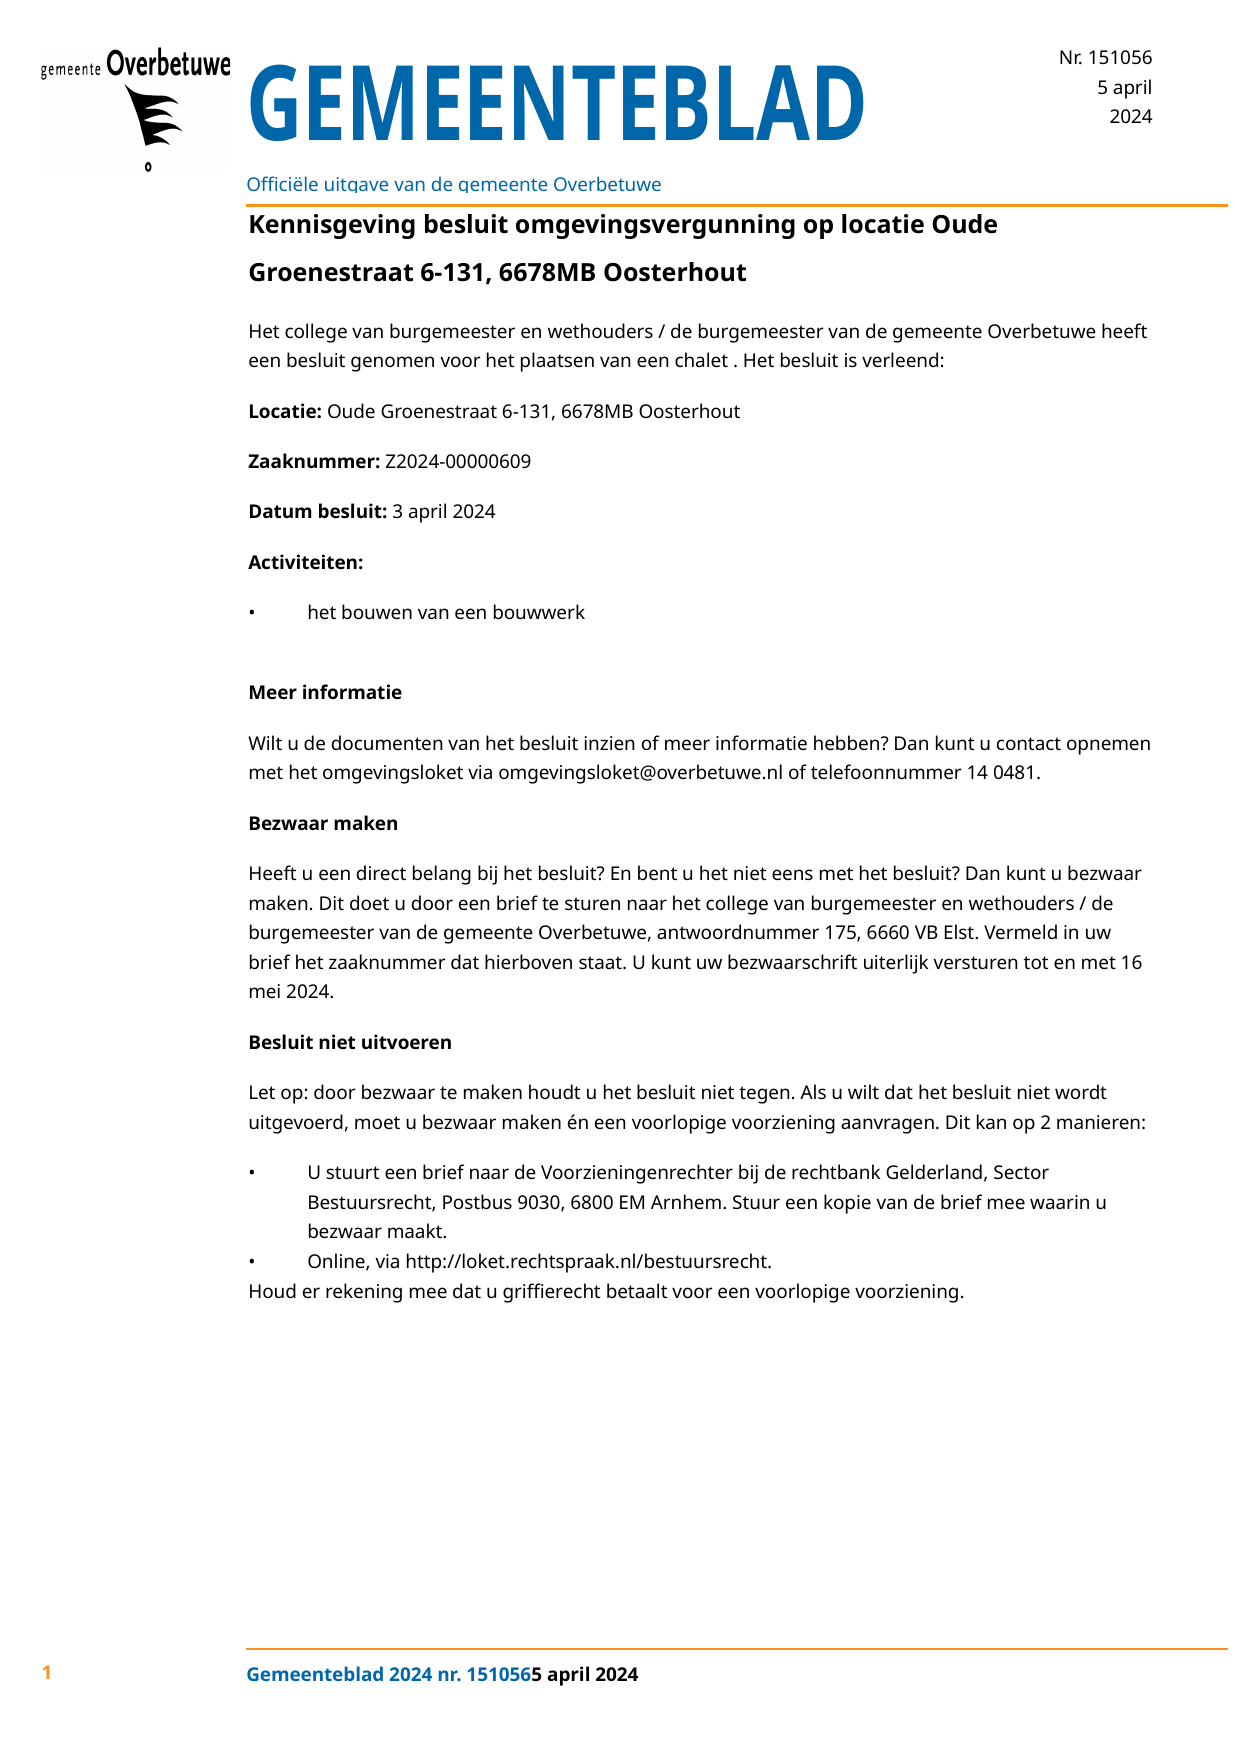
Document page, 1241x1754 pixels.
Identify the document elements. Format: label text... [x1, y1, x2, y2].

text Houd er rekening mee dat u griffierecht betaalt voor een voorlopige voorziening. [248, 1278, 1152, 1304]
text Heeft u een direct belang bij het besluit? En bent u het niet eens met het besluit? Dan kunt u bezwaar maken. Dit doet u door een brief te sturen naar het college van burgemeester en wethouders / de burgemeester van de gemeente Overbetuwe, antwoordnummer 175, 6660 VB Elst. Vermeld in uw brief het zaaknummer dat hierboven staat. U kunt uw bezwaarschrift uiterlijk versturen tot en met 16 mei 2024. [248, 860, 1152, 1004]
picture [41, 47, 231, 172]
list Online, via http://loket.rechtspraak.nl/bestuursrecht. [248, 1248, 1152, 1274]
list het bouwen van een bouwwerk [248, 599, 1152, 625]
text Activiteiten: [248, 549, 1152, 575]
text Locatie: Oude Groenestraat 6-131, 6678MB Oosterhout [248, 398, 1152, 424]
text Bezwaar maken [248, 810, 1152, 836]
list U stuurt een brief naar de Voorzieningenrechter bij de rechtbank Gelderland, Sector Bestuursrecht, Postbus 9030, 6800 EM Arnhem. Stuur een kopie van de brief mee waarin u bezwaar maakt. [248, 1159, 1152, 1244]
text Zaaknummer: Z2024-00000609 [248, 448, 1152, 474]
text Let op: door bezwaar te maken houdt u het besluit niet tegen. Als u wilt dat het besluit niet wordt uitgevoerd, moet u bezwaar maken én een voorlopige voorziening aanvragen. Dit kan op 2 manieren: [248, 1079, 1152, 1135]
text Wilt u de documenten van het besluit inzien of meer informatie hebben? Dan kunt u contact opnemen met het omgevingsloket via omgevingsloket@overbetuwe.nl of telefoonnummer 14 0481. [248, 730, 1152, 785]
text Het college van burgemeester en wethouders / de burgemeester van de gemeente Overbetuwe heeft een besluit genomen voor het plaatsen van een chalet . Het besluit is verleend: [248, 318, 1152, 373]
text Besluit niet uitvoeren [248, 1029, 1152, 1055]
text Meer informatie [248, 679, 1152, 705]
text Kennisgeving besluit omgevingsvergunning op locatie Oude Groenestraat 6-131, 6678MB Oosterhout [248, 207, 1152, 288]
text Datum besluit: 3 april 2024 [248, 499, 1152, 524]
